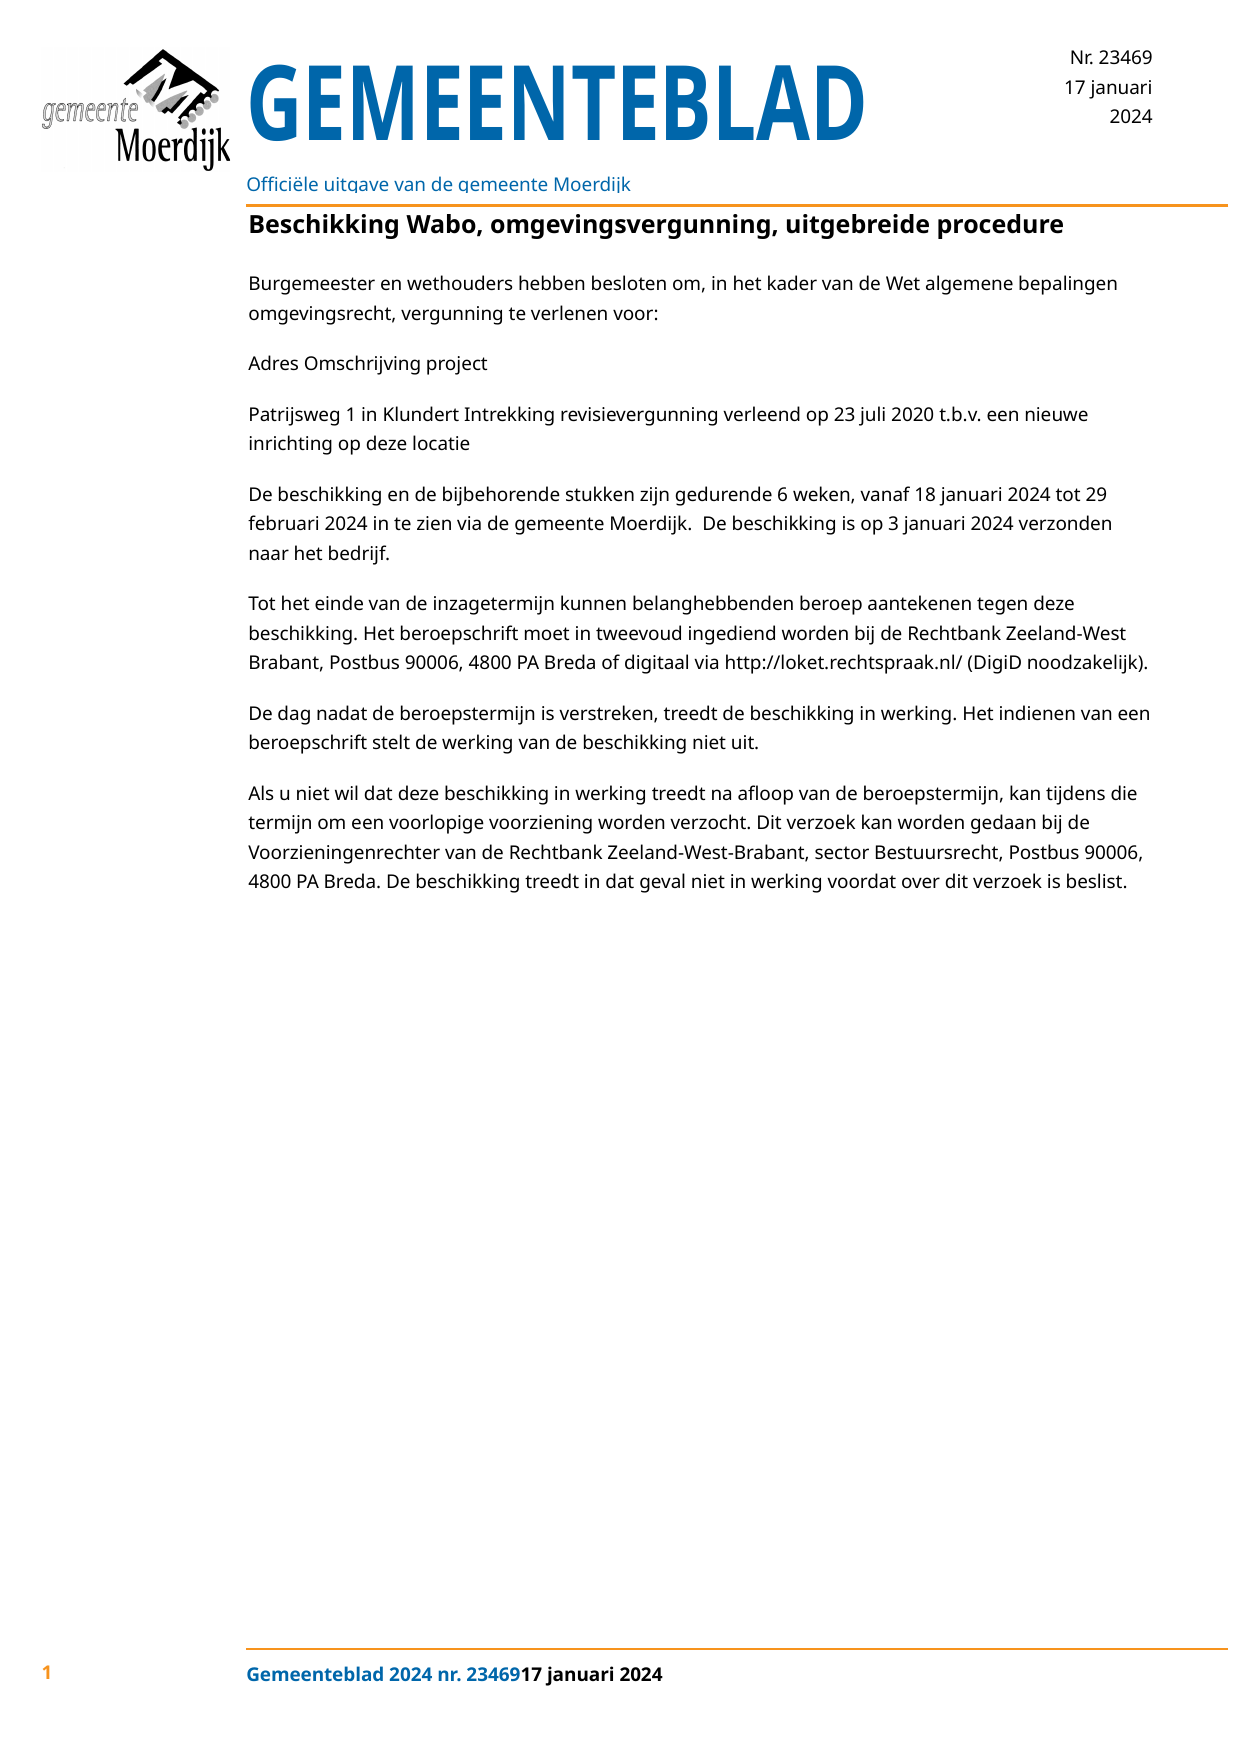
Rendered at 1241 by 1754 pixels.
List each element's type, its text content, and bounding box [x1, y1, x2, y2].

text De beschikking en de bijbehorende stukken zijn gedurende 6 weken, vanaf 18 januari 2024 tot 29 februari 2024 in te zien via de gemeente Moerdijk. De beschikking is op 3 januari 2024 verzonden naar het bedrijf. [248, 481, 1152, 566]
text Patrijsweg 1 in Klundert Intrekking revisievergunning verleend op 23 juli 2020 t.b.v. een nieuwe inrichting op deze locatie [248, 401, 1152, 456]
text Burgemeester en wethouders hebben besloten om, in het kader van de Wet algemene bepalingen omgevingsrecht, vergunning te verlenen voor: [248, 270, 1152, 326]
text Tot het einde van de inzagetermijn kunnen belanghebbenden beroep aantekenen tegen deze beschikking. Het beroepschrift moet in tweevoud ingediend worden bij de Rechtbank Zeeland-West Brabant, Postbus 90006, 4800 PA Breda of digitaal via http://loket.rechtspraak.nl/ (DigiD noodzakelijk). [248, 590, 1152, 675]
picture [41, 47, 231, 172]
text Als u niet wil dat deze beschikking in werking treedt na afloop van de beroepstermijn, kan tijdens die termijn om een voorlopige voorziening worden verzocht. Dit verzoek kan worden gedaan bij de Voorzieningenrechter van de Rechtbank Zeeland-West-Brabant, sector Bestuursrecht, Postbus 90006, 4800 PA Breda. De beschikking treedt in dat geval niet in werking voordat over dit verzoek is beslist. [248, 780, 1152, 894]
text De dag nadat de beroepstermijn is verstreken, treedt de beschikking in werking. Het indienen van een beroepschrift stelt de werking van de beschikking niet uit. [248, 700, 1152, 755]
text Beschikking Wabo, omgevingsvergunning, uitgebreide procedure [248, 207, 1152, 241]
text Adres Omschrijving project [248, 350, 1152, 376]
